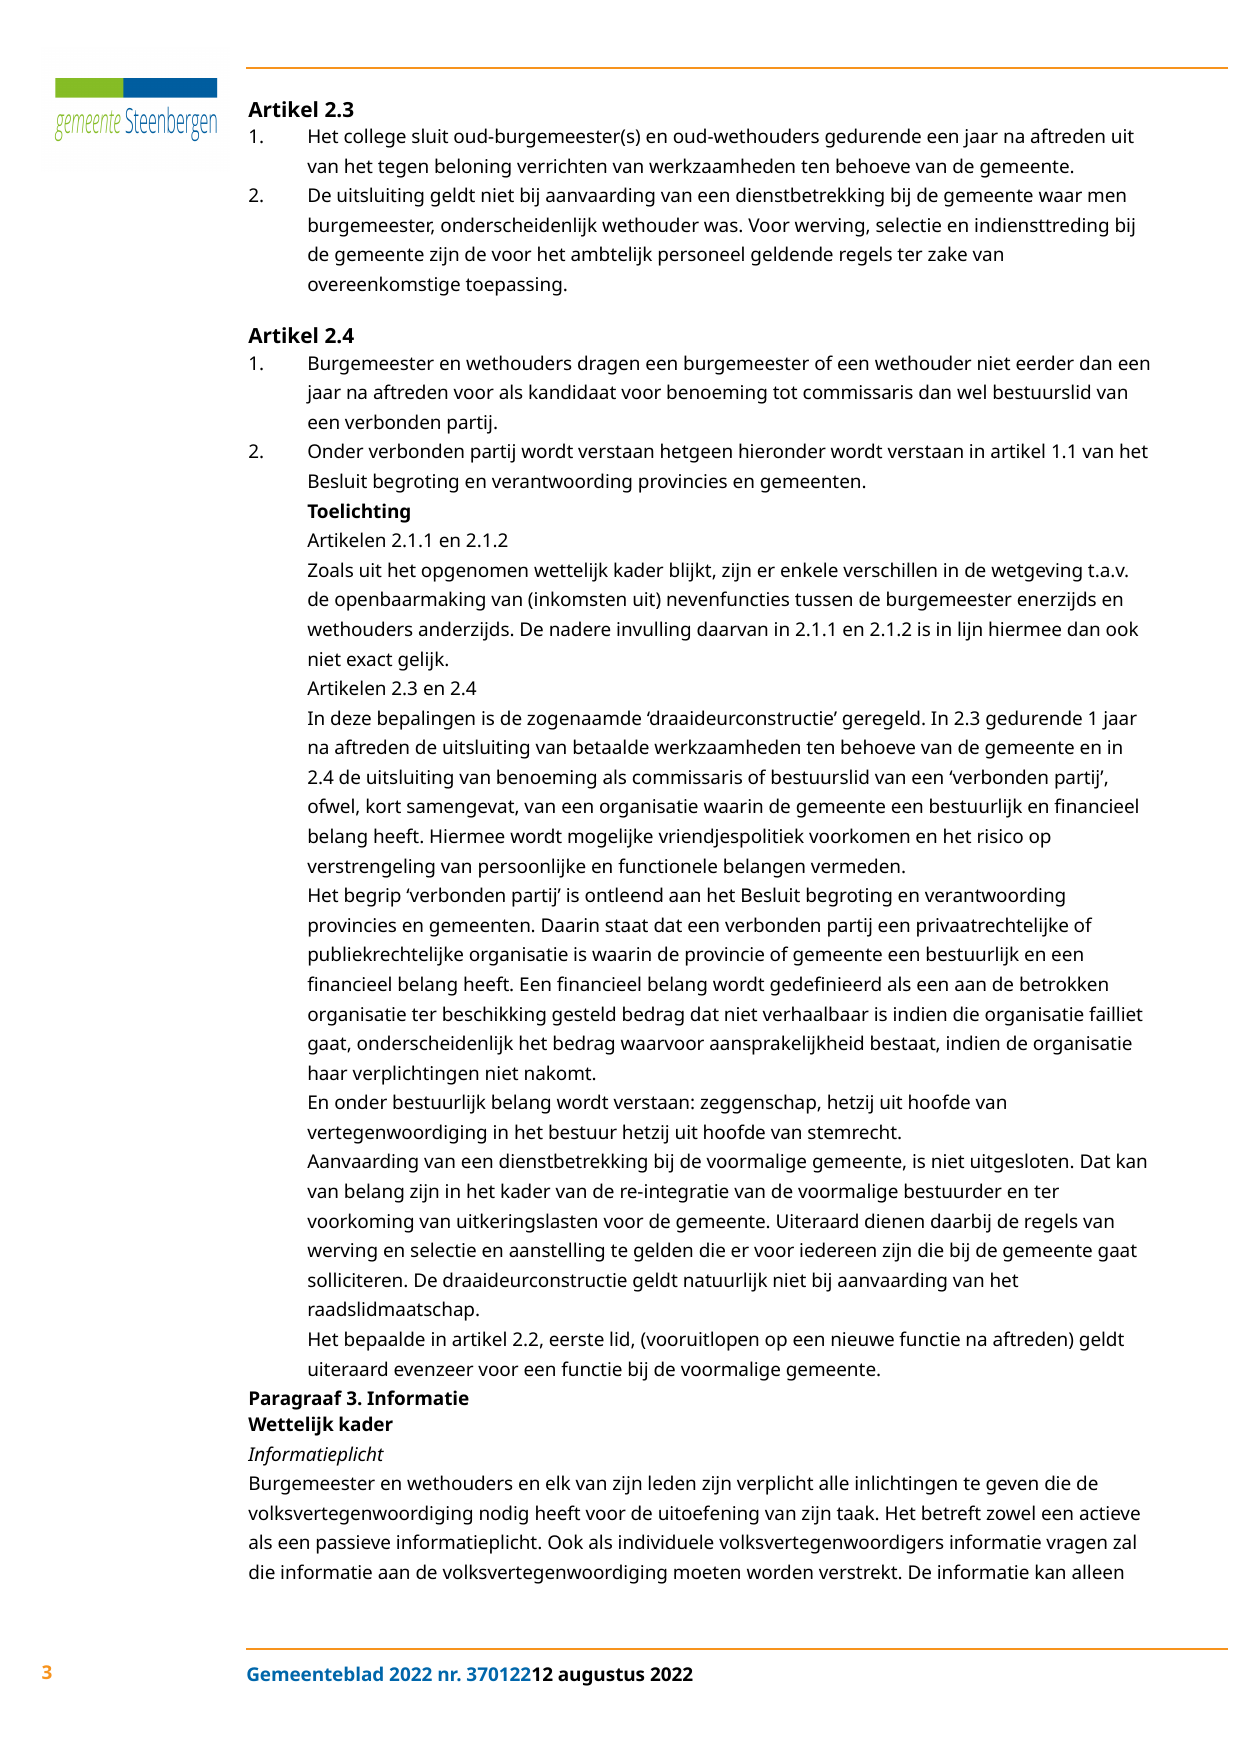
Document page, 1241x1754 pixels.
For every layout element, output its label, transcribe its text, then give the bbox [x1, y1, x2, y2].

text Artikel 2.4 [248, 322, 1152, 350]
list Onder verbonden partij wordt verstaan hetgeen hieronder wordt verstaan in artikel 1.1 van het Besluit begroting en verantwoording provincies en gemeenten. [248, 439, 1152, 494]
text Wettelijk kader [248, 1411, 1152, 1437]
list Het bepaalde in artikel 2.2, eerste lid, (vooruitlopen op een nieuwe functie na aftreden) geldt uiteraard evenzeer voor een functie bij de voormalige gemeente. [248, 1326, 1152, 1382]
list Toelichting [248, 498, 1152, 524]
text Informatieplicht [248, 1441, 1152, 1466]
list En onder bestuurlijk belang wordt verstaan: zeggenschap, hetzij uit hoofde van vertegenwoordiging in het bestuur hetzij uit hoofde van stemrecht. [248, 1089, 1152, 1145]
picture [41, 47, 231, 172]
list In deze bepalingen is de zogenaamde ‘draaideurconstructie’ geregeld. In 2.3 gedurende 1 jaar na aftreden de uitsluiting van betaalde werkzaamheden ten behoeve van de gemeente en in 2.4 de uitsluiting van benoeming als commissaris of bestuurslid van een ‘verbonden partij’, ofwel, kort samengevat, van een organisatie waarin de gemeente een bestuurlijk en financieel belang heeft. Hiermee wordt mogelijke vriendjespolitiek voorkomen en het risico op verstrengeling van persoonlijke en functionele belangen vermeden. [248, 705, 1152, 879]
list Artikelen 2.1.1 en 2.1.2 [248, 527, 1152, 553]
list Het begrip ‘verbonden partij’ is ontleend aan het Besluit begroting en verantwoording provincies en gemeenten. Daarin staat dat een verbonden partij een privaatrechtelijke of publiekrechtelijke organisatie is waarin de provincie of gemeente een bestuurlijk en een financieel belang heeft. Een financieel belang wordt gedefinieerd als een aan de betrokken organisatie ter beschikking gesteld bedrag dat niet verhaalbaar is indien die organisatie failliet gaat, onderscheidenlijk het bedrag waarvoor aansprakelijkheid bestaat, indien de organisatie haar verplichtingen niet nakomt. [248, 882, 1152, 1086]
text Artikel 2.3 [248, 95, 1152, 123]
list Artikelen 2.3 en 2.4 [248, 675, 1152, 701]
list De uitsluiting geldt niet bij aanvaarding van een dienstbetrekking bij de gemeente waar men burgemeester, onderscheidenlijk wethouder was. Voor werving, selectie en indiensttreding bij de gemeente zijn de voor het ambtelijk personeel geldende regels ter zake van overeenkomstige toepassing. [248, 182, 1152, 297]
text Paragraaf 3. Informatie [248, 1385, 1152, 1411]
list Zoals uit het opgenomen wettelijk kader blijkt, zijn er enkele verschillen in de wetgeving t.a.v. de openbaarmaking van (inkomsten uit) nevenfuncties tussen de burgemeester enerzijds en wethouders anderzijds. De nadere invulling daarvan in 2.1.1 en 2.1.2 is in lijn hiermee dan ook niet exact gelijk. [248, 557, 1152, 672]
list Het college sluit oud-burgemeester(s) en oud-wethouders gedurende een jaar na aftreden uit van het tegen beloning verrichten van werkzaamheden ten behoeve van de gemeente. [248, 123, 1152, 178]
text Burgemeester en wethouders en elk van zijn leden zijn verplicht alle inlichtingen te geven die de volksvertegenwoordiging nodig heeft voor de uitoefening van zijn taak. Het betreft zowel een actieve als een passieve informatieplicht. Ook als individuele volksvertegenwoordigers informatie vragen zal die informatie aan de volksvertegenwoordiging moeten worden verstrekt. De informatie kan alleen [248, 1470, 1152, 1585]
list Burgemeester en wethouders dragen een burgemeester of een wethouder niet eerder dan een jaar na aftreden voor als kandidaat voor benoeming tot commissaris dan wel bestuurslid van een verbonden partij. [248, 350, 1152, 435]
list Aanvaarding van een dienstbetrekking bij de voormalige gemeente, is niet uitgesloten. Dat kan van belang zijn in het kader van de re-integratie van de voormalige bestuurder en ter voorkoming van uitkeringslasten voor de gemeente. Uiteraard dienen daarbij de regels van werving en selectie en aanstelling te gelden die er voor iedereen zijn die bij de gemeente gaat solliciteren. De draaideurconstructie geldt natuurlijk niet bij aanvaarding van het raadslidmaatschap. [248, 1149, 1152, 1322]
